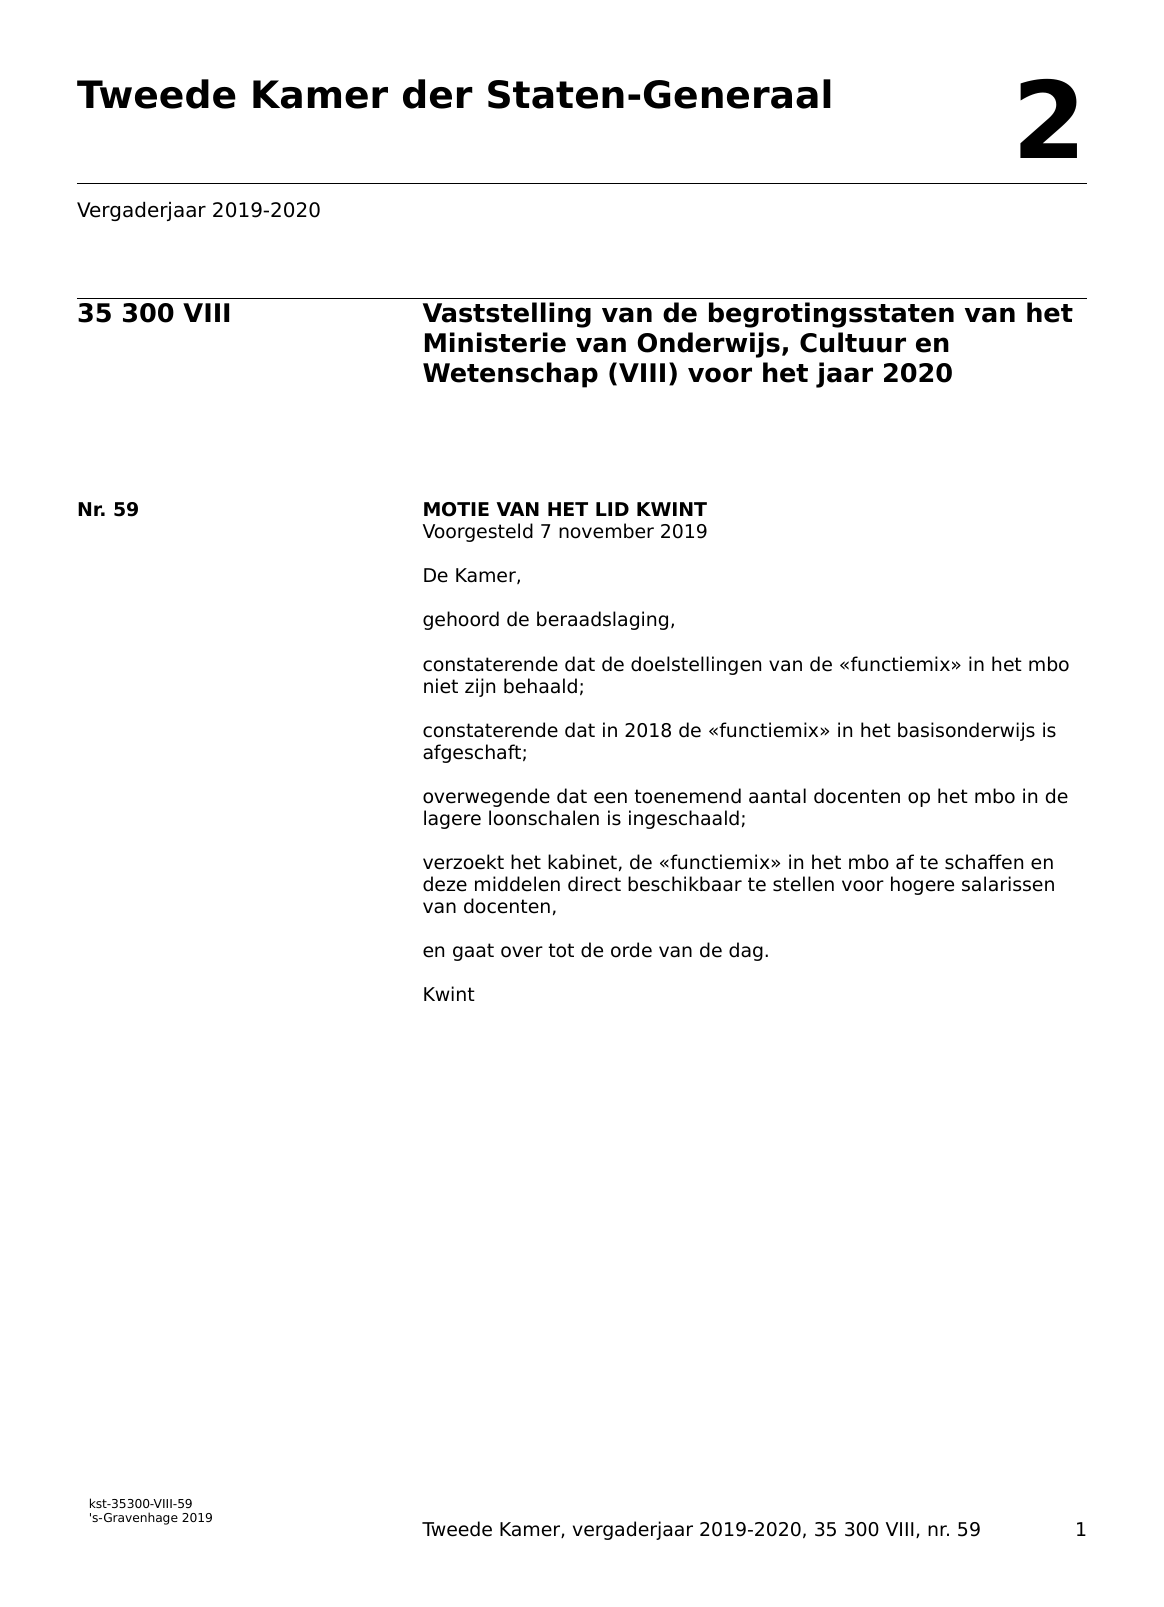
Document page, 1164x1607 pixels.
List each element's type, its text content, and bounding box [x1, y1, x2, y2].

table_header 2 [886, 59, 1087, 183]
text en gaat over tot de orde van de dag. [422, 940, 1087, 962]
text gehoord de beraadslaging, [422, 609, 1087, 631]
text Kwint [422, 984, 1087, 1006]
text Voorgesteld 7 november 2019 [422, 521, 1087, 543]
text verzoekt het kabinet, de «functiemix» in het mbo af te schaffen en deze middelen direct beschikbaar te stellen voor hogere salarissen van docenten, [422, 852, 1087, 918]
subtitle 35 300 VIII Vaststelling van de begrotingsstaten van het Ministerie van Onderwijs, Cultuur en Wetenschap (VIII) voor het jaar 2020 [77, 299, 1087, 388]
text constaterende dat in 2018 de «functiemix» in het basisonderwijs is afgeschaft; [422, 720, 1087, 764]
text 's-Gravenhage 2019 [88, 1511, 323, 1525]
text constaterende dat de doelstellingen van de «functiemix» in het mbo niet zijn behaald; [422, 653, 1087, 697]
text De Kamer, [422, 565, 1087, 587]
text overwegende dat een toenemend aantal docenten op het mbo in de lagere loonschalen is ingeschaald; [422, 786, 1087, 830]
text kst-35300-VIII-59 [88, 1497, 323, 1511]
table_header Tweede Kamer der Staten-Generaal [77, 59, 886, 183]
table_cell Vergaderjaar 2019-2020 [77, 184, 1087, 298]
subtitle Nr. 59 MOTIE VAN HET LID KWINT [77, 499, 1087, 521]
